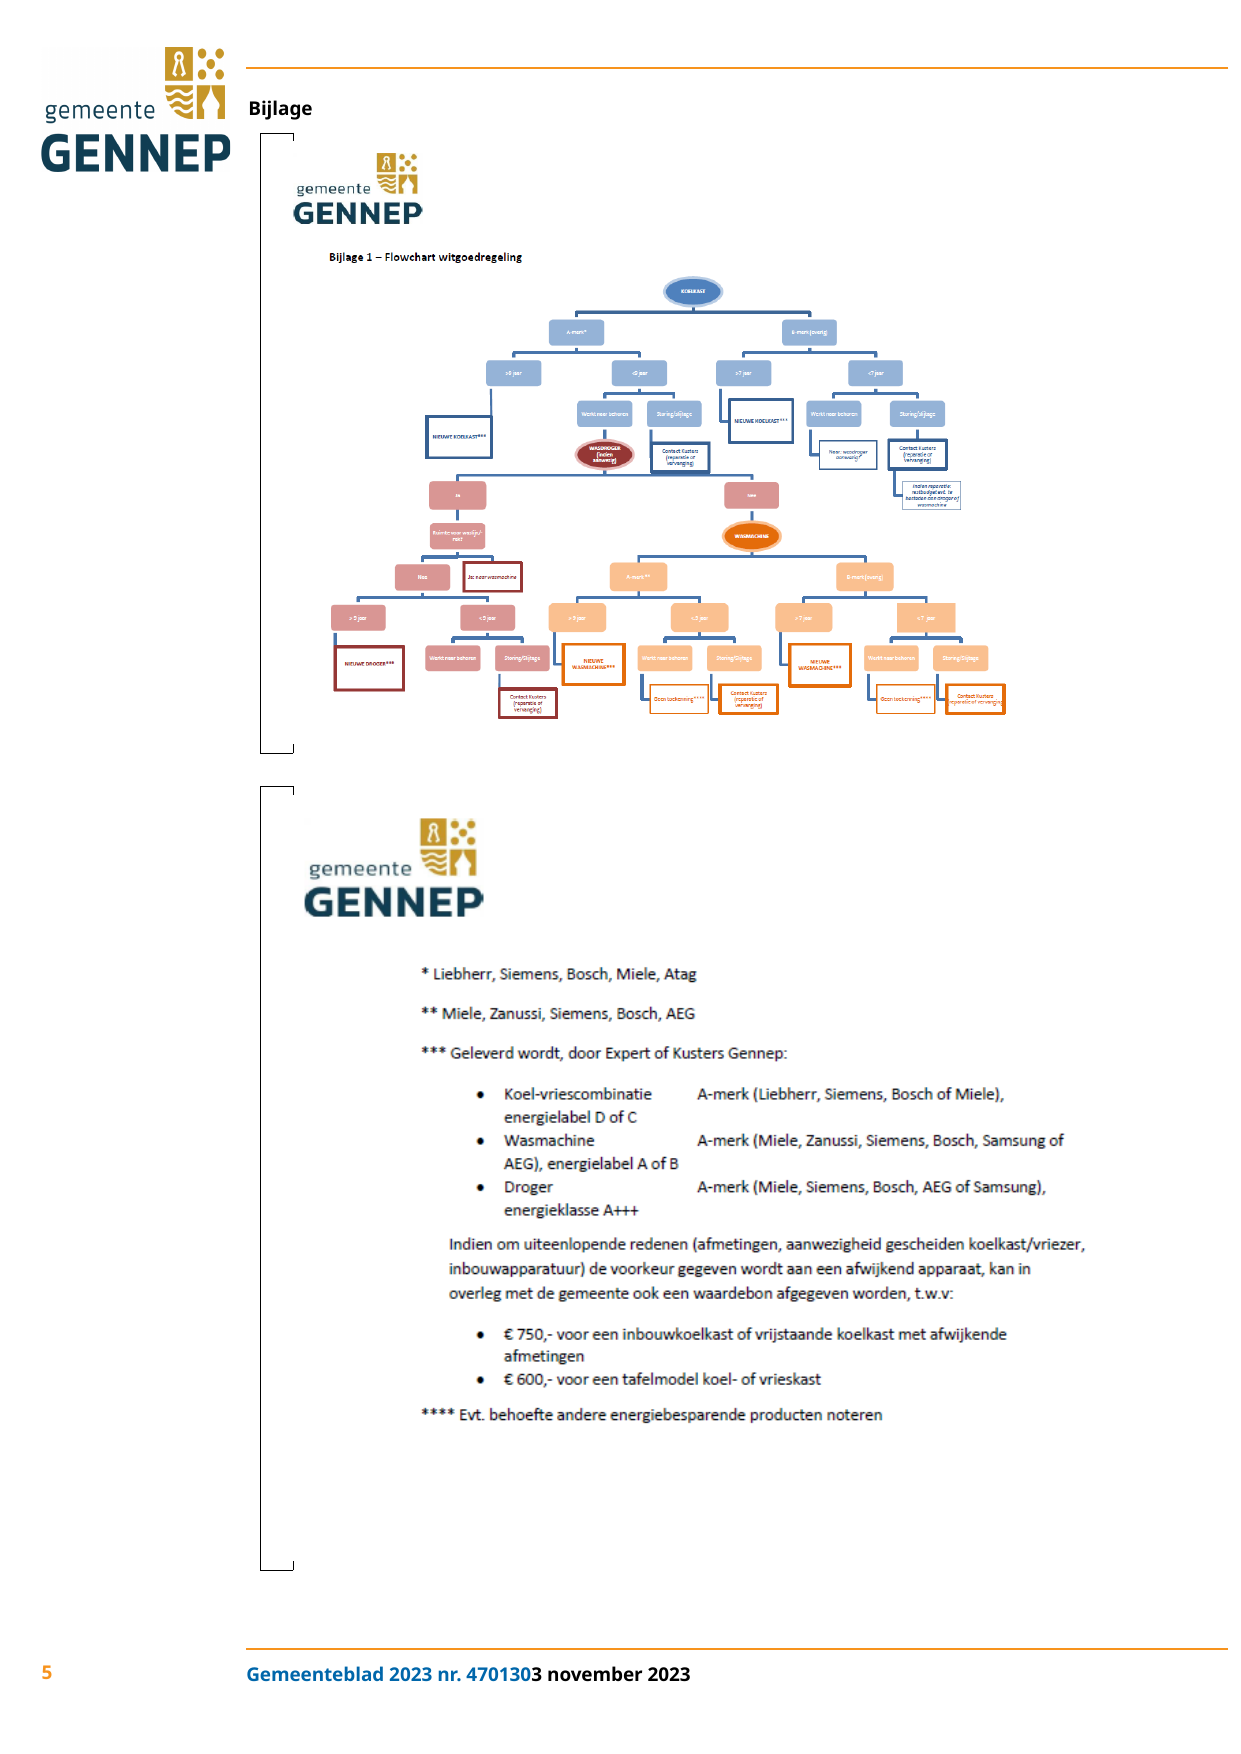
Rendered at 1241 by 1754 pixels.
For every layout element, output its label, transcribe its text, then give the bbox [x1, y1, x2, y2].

picture [41, 47, 231, 172]
text Bijlage [248, 95, 1152, 121]
picture [268, 795, 1173, 1561]
picture [268, 141, 1173, 744]
